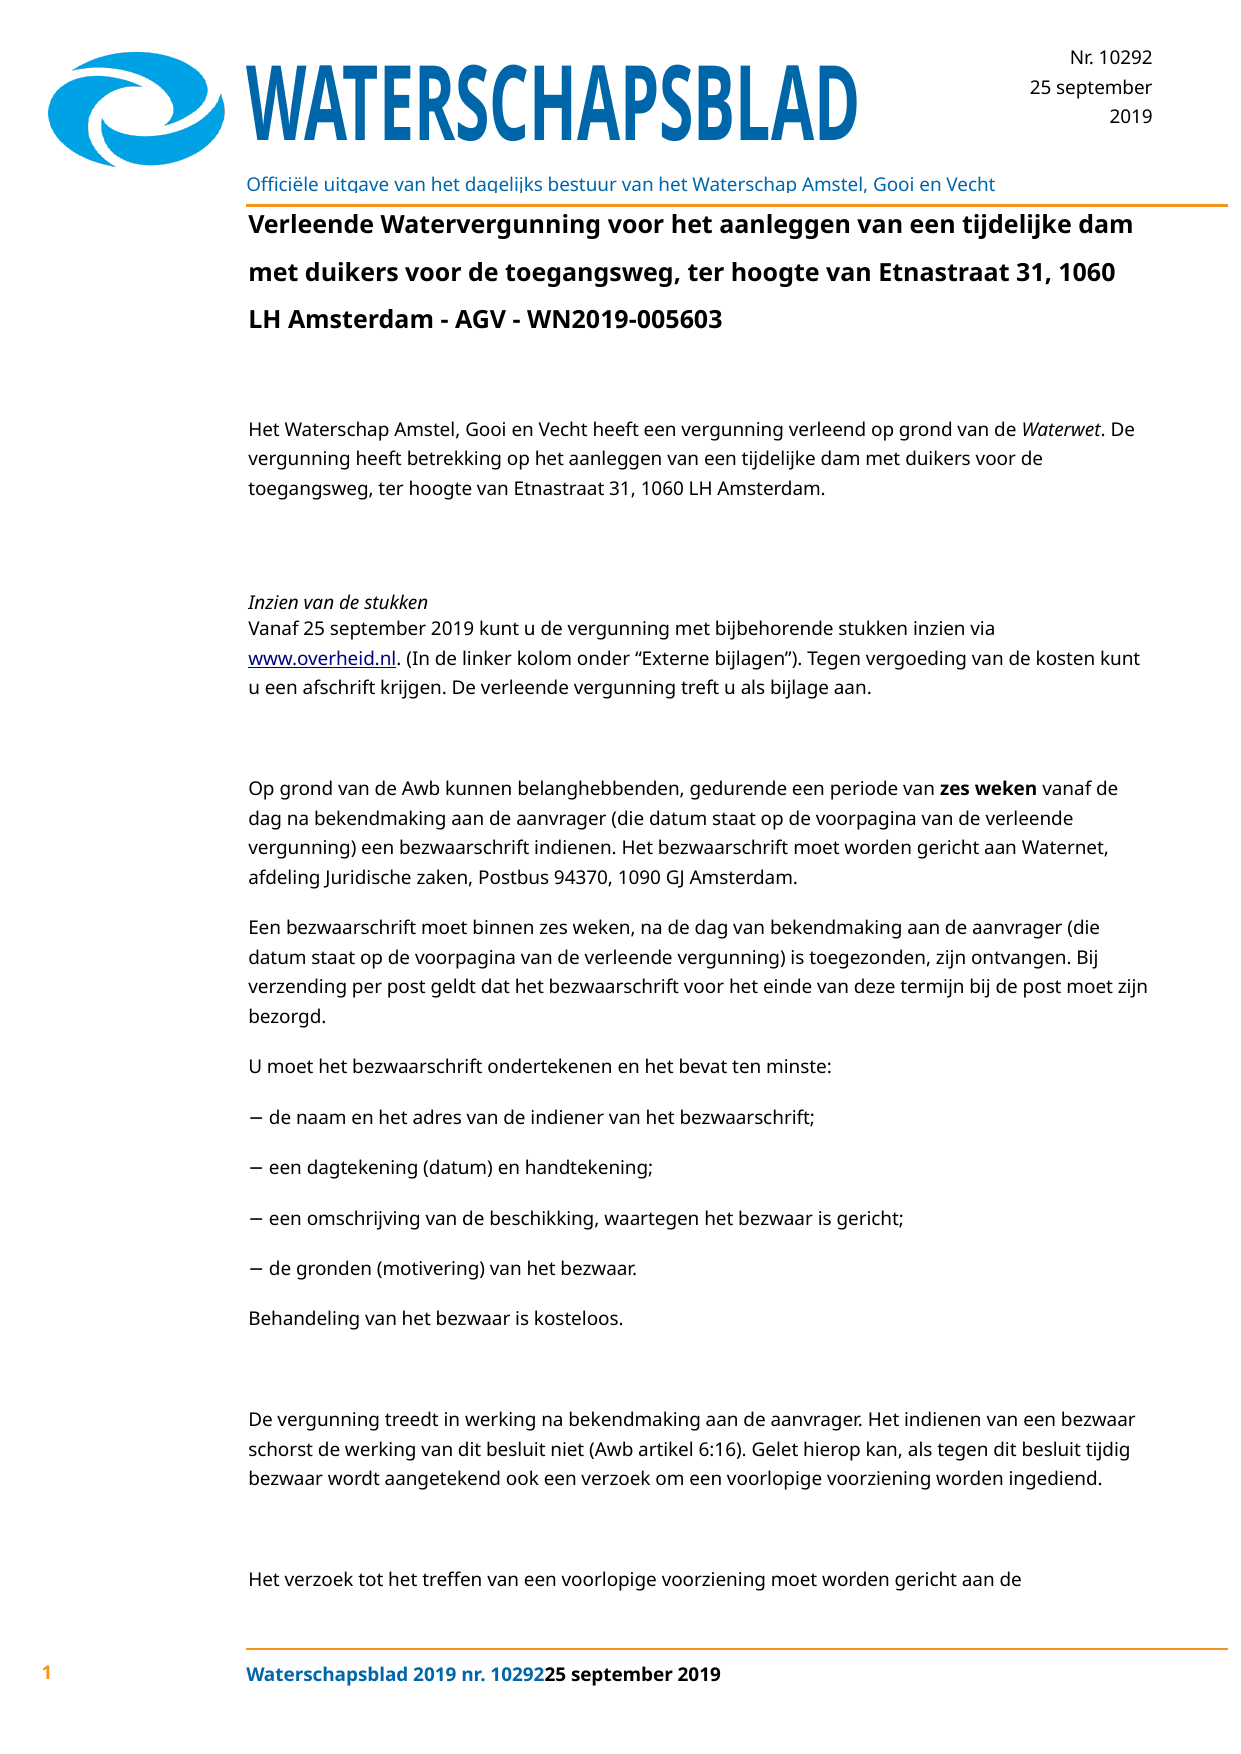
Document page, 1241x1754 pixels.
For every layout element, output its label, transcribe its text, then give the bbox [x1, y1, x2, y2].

text Vanaf 25 september 2019 kunt u de vergunning met bijbehorende stukken inzien via www.overheid.nl. (In de linker kolom onder “Externe bijlagen”). Tegen vergoeding van de kosten kunt u een afschrift krijgen. De verleende vergunning treft u als bijlage aan. [248, 615, 1152, 700]
text Op grond van de Awb kunnen belanghebbenden, gedurende een periode van zes weken vanaf de dag na bekendmaking aan de aanvrager (die datum staat op de voorpagina van de verleende vergunning) een bezwaarschrift indienen. Het bezwaarschrift moet worden gericht aan Waternet, afdeling Juridische zaken, Postbus 94370, 1090 GJ Amsterdam. [248, 775, 1152, 890]
text − de naam en het adres van de indiener van het bezwaarschrift; [248, 1104, 1152, 1130]
text − de gronden (motivering) van het bezwaar. [248, 1255, 1152, 1281]
text Behandeling van het bezwaar is kosteloos. [248, 1306, 1152, 1331]
text − een dagtekening (datum) en handtekening; [248, 1154, 1152, 1180]
picture [41, 47, 231, 172]
text Het verzoek tot het treffen van een voorlopige voorziening moet worden gericht aan de [248, 1566, 1152, 1592]
text − een omschrijving van de beschikking, waartegen het bezwaar is gericht; [248, 1205, 1152, 1231]
text U moet het bezwaarschrift ondertekenen en het bevat ten minste: [248, 1053, 1152, 1079]
text Het Waterschap Amstel, Gooi en Vecht heeft een vergunning verleend op grond van de Waterwet. De vergunning heeft betrekking op het aanleggen van een tijdelijke dam met duikers voor de toegangsweg, ter hoogte van Etnastraat 31, 1060 LH Amsterdam. [248, 416, 1152, 501]
text Inzien van de stukken [248, 589, 1152, 615]
text Een bezwaarschrift moet binnen zes weken, na de dag van bekendmaking aan de aanvrager (die datum staat op de voorpagina van de verleende vergunning) is toegezonden, zijn ontvangen. Bij verzending per post geldt dat het bezwaarschrift voor het einde van deze termijn bij de post moet zijn bezorgd. [248, 914, 1152, 1029]
text Verleende Watervergunning voor het aanleggen van een tijdelijke dam met duikers voor de toegangsweg, ter hoogte van Etnastraat 31, 1060 LH Amsterdam - AGV - WN2019-005603 [248, 207, 1152, 336]
text De vergunning treedt in werking na bekendmaking aan de aanvrager. Het indienen van een bezwaar schorst de werking van dit besluit niet (Awb artikel 6:16). Gelet hierop kan, als tegen dit besluit tijdig bezwaar wordt aangetekend ook een verzoek om een voorlopige voorziening worden ingediend. [248, 1406, 1152, 1491]
